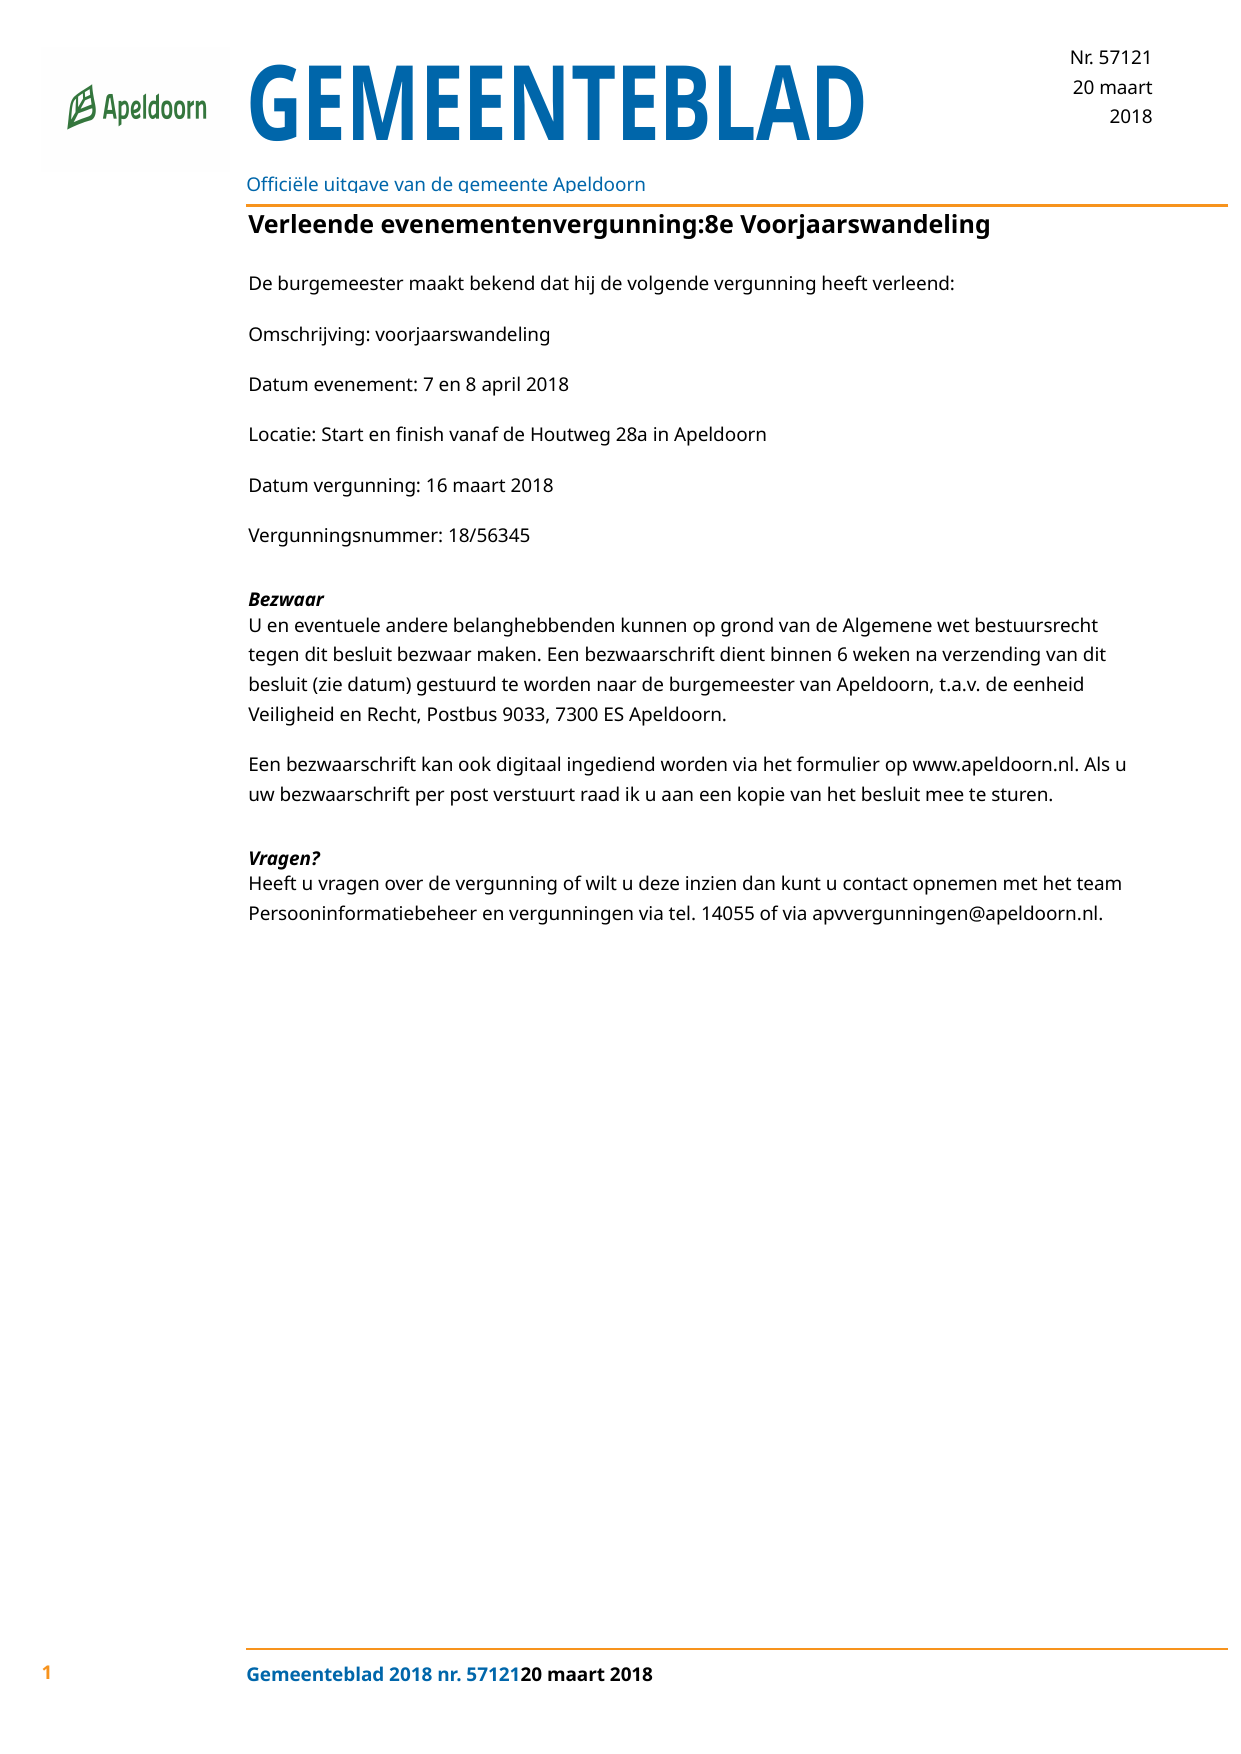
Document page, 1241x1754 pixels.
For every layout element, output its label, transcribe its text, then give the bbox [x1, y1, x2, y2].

text Bezwaar [248, 586, 1152, 612]
text Heeft u vragen over de vergunning of wilt u deze inzien dan kunt u contact opnemen met het team Persooninformatiebeheer en vergunningen via tel. 14055 of via apvvergunningen@apeldoorn.nl. [248, 871, 1152, 926]
text Datum evenement: 7 en 8 april 2018 [248, 371, 1152, 397]
text Vergunningsnummer: 18/56345 [248, 522, 1152, 548]
picture [41, 47, 231, 172]
text Vragen? [248, 845, 1152, 871]
text De burgemeester maakt bekend dat hij de volgende vergunning heeft verleend: [248, 270, 1152, 296]
text Verleende evenementenvergunning:8e Voorjaarswandeling [248, 207, 1152, 241]
text Locatie: Start en finish vanaf de Houtweg 28a in Apeldoorn [248, 422, 1152, 447]
text Omschrijving: voorjaarswandeling [248, 321, 1152, 346]
text Datum vergunning: 16 maart 2018 [248, 472, 1152, 498]
text Een bezwaarschrift kan ook digitaal ingediend worden via het formulier op www.apeldoorn.nl. Als u uw bezwaarschrift per post verstuurt raad ik u aan een kopie van het besluit mee te sturen. [248, 751, 1152, 807]
text U en eventuele andere belanghebbenden kunnen op grond van de Algemene wet bestuursrecht tegen dit besluit bezwaar maken. Een bezwaarschrift dient binnen 6 weken na verzending van dit besluit (zie datum) gestuurd te worden naar de burgemeester van Apeldoorn, t.a.v. de eenheid Veiligheid en Recht, Postbus 9033, 7300 ES Apeldoorn. [248, 612, 1152, 727]
